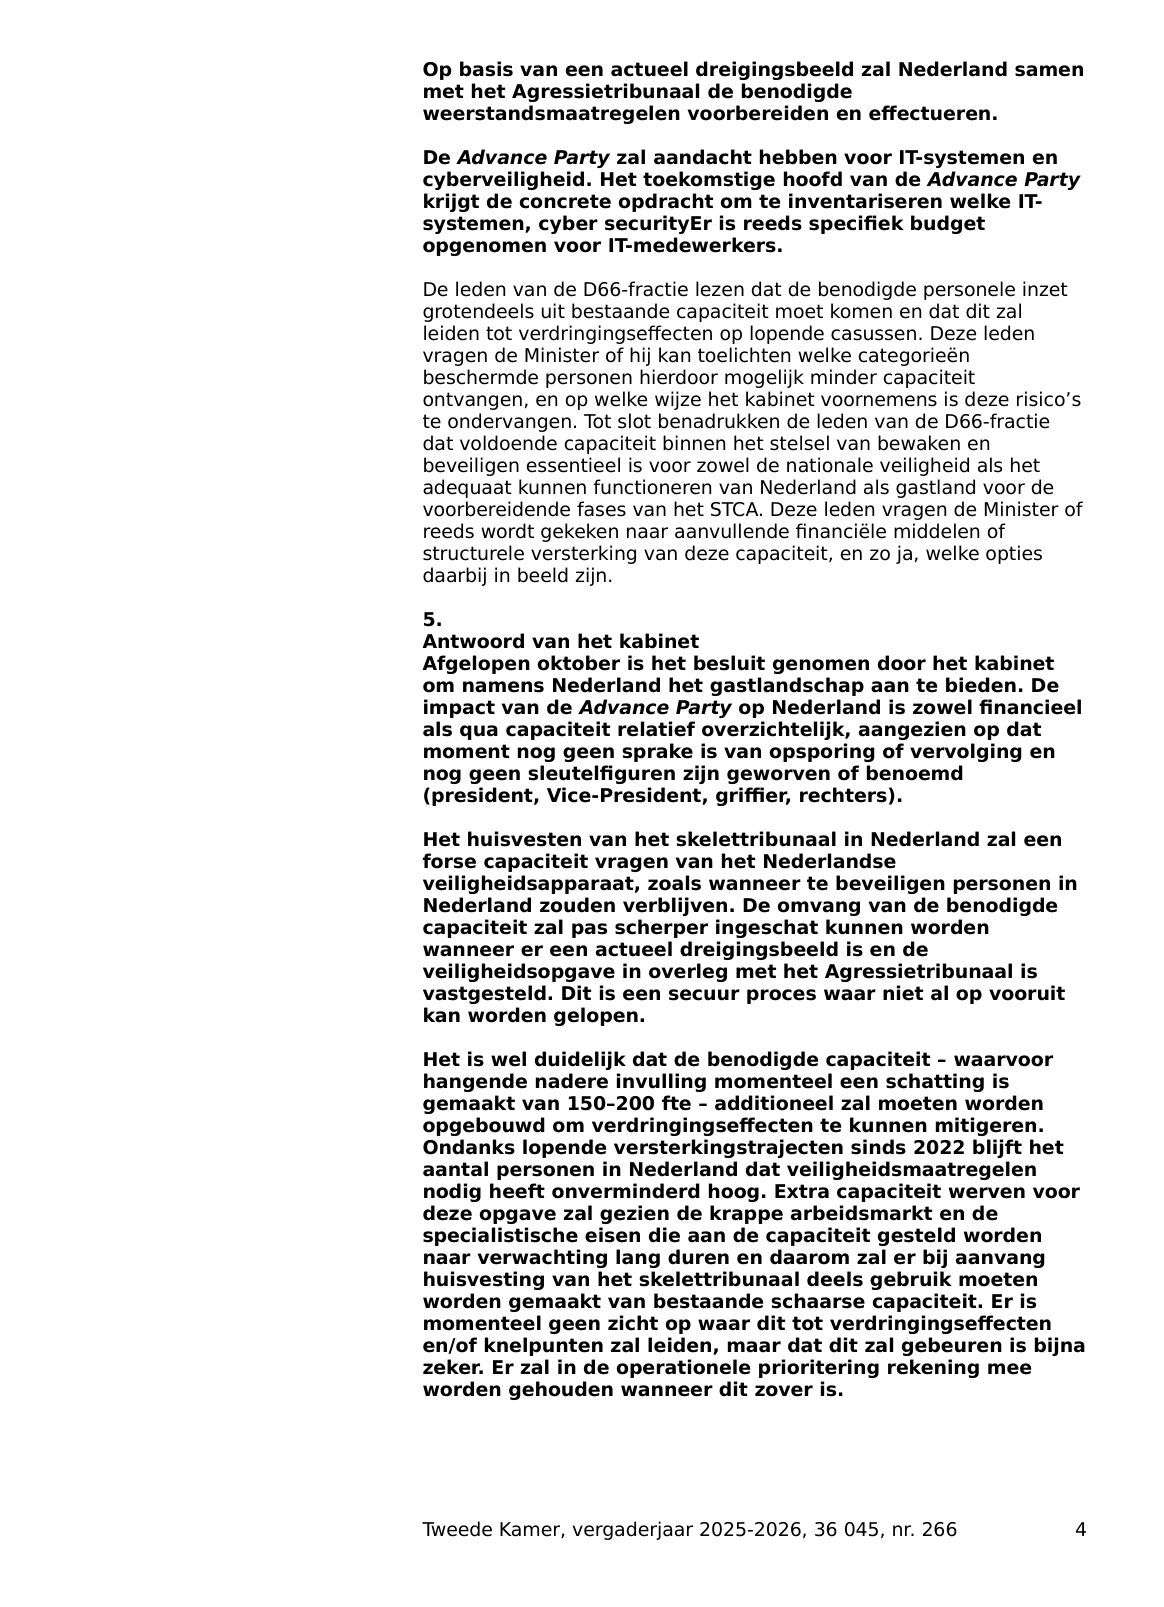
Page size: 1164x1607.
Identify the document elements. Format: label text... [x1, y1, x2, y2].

text De Advance Party zal aandacht hebben voor IT-systemen en cyberveiligheid. Het toekomstige hoofd van de Advance Party krijgt de concrete opdracht om te inventariseren welke IT-systemen, cyber securityEr is reeds specifiek budget opgenomen voor IT-medewerkers. [422, 147, 1087, 257]
text 5. [422, 609, 1087, 631]
text Het is wel duidelijk dat de benodigde capaciteit – waarvoor hangende nadere invulling momenteel een schatting is gemaakt van 150–200 fte – additioneel zal moeten worden opgebouwd om verdringingseffecten te kunnen mitigeren. Ondanks lopende versterkingstrajecten sinds 2022 blijft het aantal personen in Nederland dat veiligheidsmaatregelen nodig heeft onverminderd hoog. Extra capaciteit werven voor deze opgave zal gezien de krappe arbeidsmarkt en de specialistische eisen die aan de capaciteit gesteld worden naar verwachting lang duren en daarom zal er bij aanvang huisvesting van het skelettribunaal deels gebruik moeten worden gemaakt van bestaande schaarse capaciteit. Er is momenteel geen zicht op waar dit tot verdringingseffecten en/of knelpunten zal leiden, maar dat dit zal gebeuren is bijna zeker. Er zal in de operationele prioritering rekening mee worden gehouden wanneer dit zover is. [422, 1049, 1087, 1401]
text Antwoord van het kabinet [422, 631, 1087, 653]
text De leden van de D66-fractie lezen dat de benodigde personele inzet grotendeels uit bestaande capaciteit moet komen en dat dit zal leiden tot verdringingseffecten op lopende casussen. Deze leden vragen de Minister of hij kan toelichten welke categorieën beschermde personen hierdoor mogelijk minder capaciteit ontvangen, en op welke wijze het kabinet voornemens is deze risico’s te ondervangen. Tot slot benadrukken de leden van de D66-fractie dat voldoende capaciteit binnen het stelsel van bewaken en beveiligen essentieel is voor zowel de nationale veiligheid als het adequaat kunnen functioneren van Nederland als gastland voor de voorbereidende fases van het STCA. Deze leden vragen de Minister of reeds wordt gekeken naar aanvullende financiële middelen of structurele versterking van deze capaciteit, en zo ja, welke opties daarbij in beeld zijn. [422, 279, 1087, 587]
text Het huisvesten van het skelettribunaal in Nederland zal een forse capaciteit vragen van het Nederlandse veiligheidsapparaat, zoals wanneer te beveiligen personen in Nederland zouden verblijven. De omvang van de benodigde capaciteit zal pas scherper ingeschat kunnen worden wanneer er een actueel dreigingsbeeld is en de veiligheidsopgave in overleg met het Agressietribunaal is vastgesteld. Dit is een secuur proces waar niet al op vooruit kan worden gelopen. [422, 829, 1087, 1027]
text Afgelopen oktober is het besluit genomen door het kabinet om namens Nederland het gastlandschap aan te bieden. De impact van de Advance Party op Nederland is zowel financieel als qua capaciteit relatief overzichtelijk, aangezien op dat moment nog geen sprake is van opsporing of vervolging en nog geen sleutelfiguren zijn geworven of benoemd (president, Vice-President, griffier, rechters). [422, 653, 1087, 807]
text Op basis van een actueel dreigingsbeeld zal Nederland samen met het Agressietribunaal de benodigde weerstandsmaatregelen voorbereiden en effectueren. [422, 59, 1087, 125]
